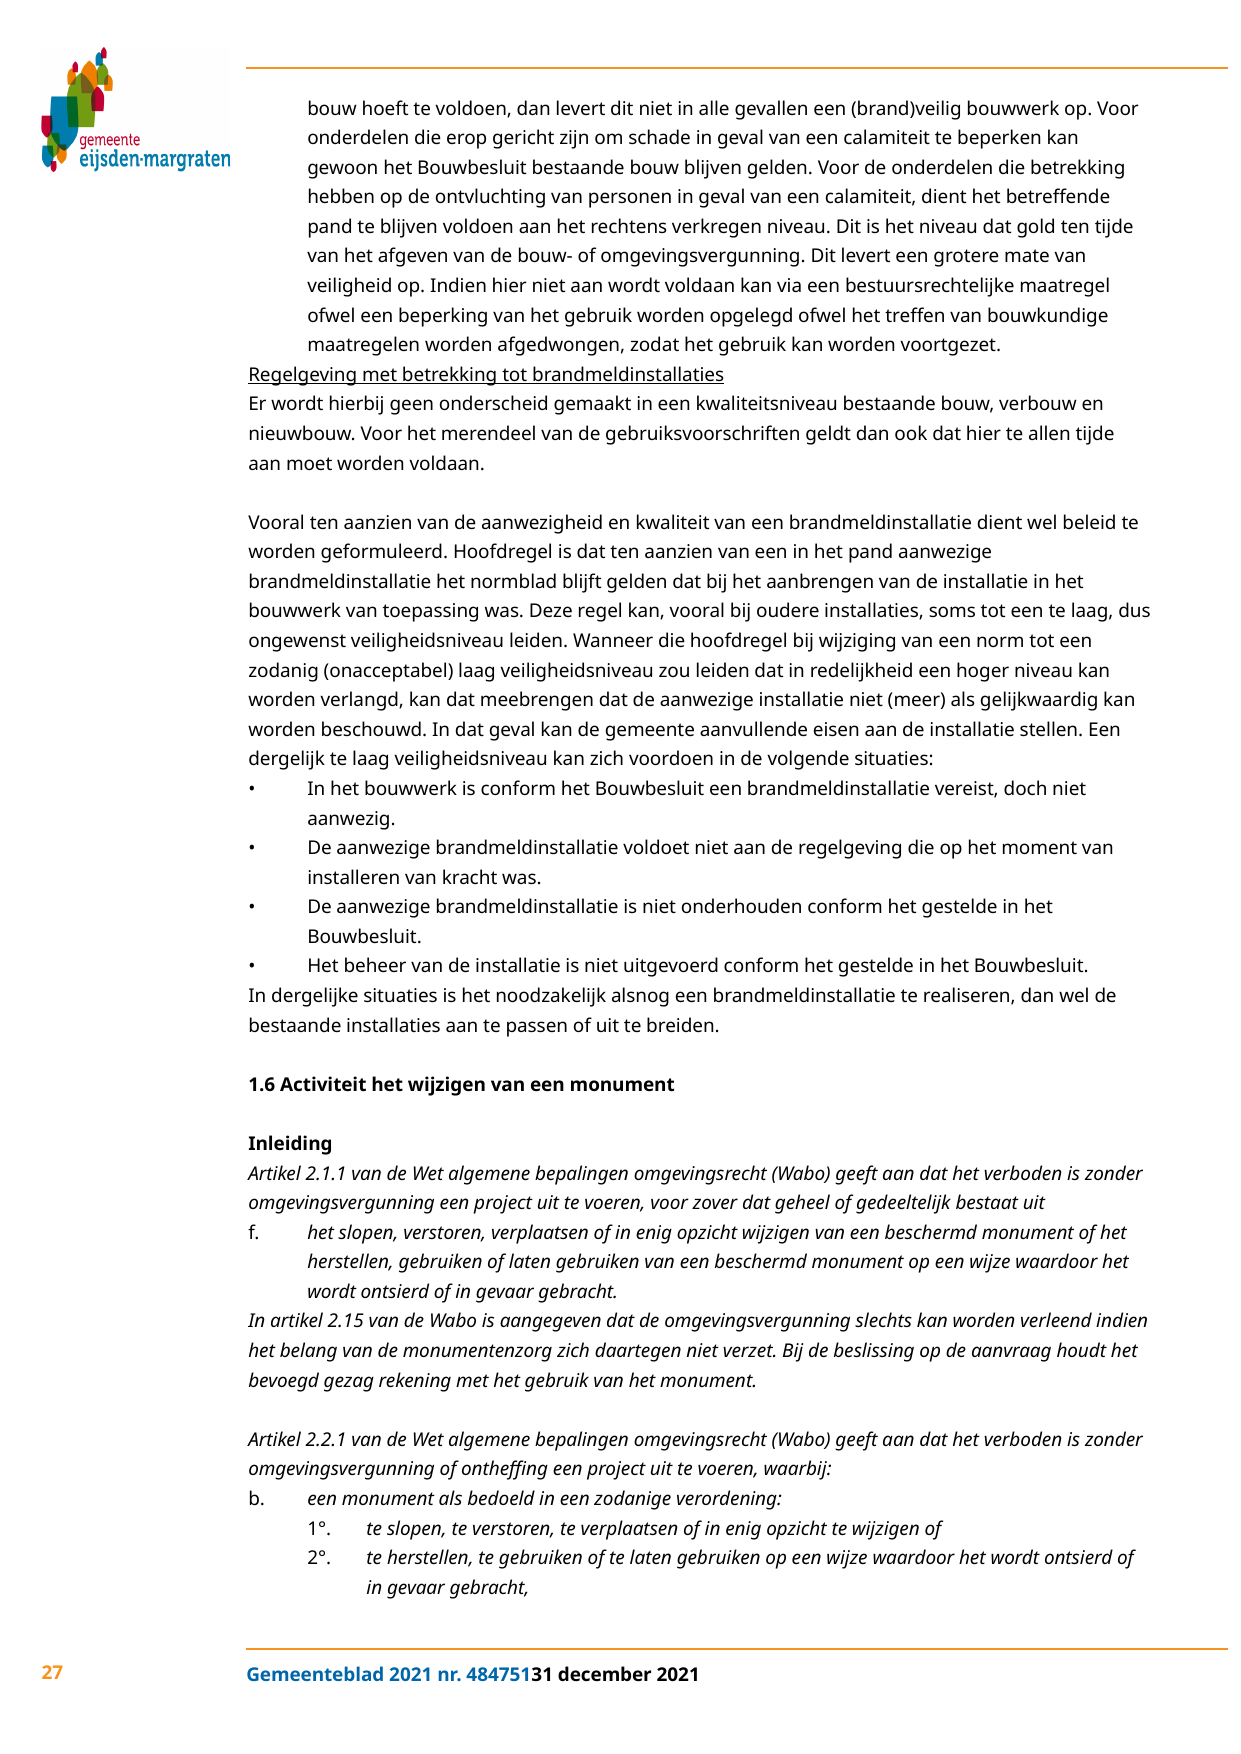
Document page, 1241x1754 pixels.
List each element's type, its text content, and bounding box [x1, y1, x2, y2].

list bouw hoeft te voldoen, dan levert dit niet in alle gevallen een (brand)veilig bouwwerk op. Voor onderdelen die erop gericht zijn om schade in geval van een calamiteit te beperken kan gewoon het Bouwbesluit bestaande bouw blijven gelden. Voor de onderdelen die betrekking hebben op de ontvluchting van personen in geval van een calamiteit, dient het betreffende pand te blijven voldoen aan het rechtens verkregen niveau. Dit is het niveau dat gold ten tijde van het afgeven van de bouw- of omgevingsvergunning. Dit levert een grotere mate van veiligheid op. Indien hier niet aan wordt voldaan kan via een bestuursrechtelijke maatregel ofwel een beperking van het gebruik worden opgelegd ofwel het treffen van bouwkundige maatregelen worden afgedwongen, zodat het gebruik kan worden voortgezet. [248, 95, 1152, 357]
list In het bouwwerk is conform het Bouwbesluit een brandmeldinstallatie vereist, doch niet aanwezig. [248, 775, 1152, 831]
text In artikel 2.15 van de Wabo is aangegeven dat de omgevingsvergunning slechts kan worden verleend indien het belang van de monumentenzorg zich daartegen niet verzet. Bij de beslissing op de aanvraag houdt het bevoegd gezag rekening met het gebruik van het monument. [248, 1308, 1152, 1393]
list Het beheer van de installatie is niet uitgevoerd conform het gestelde in het Bouwbesluit. [248, 953, 1152, 978]
text 1.6 Activiteit het wijzigen van een monument [248, 1071, 1152, 1097]
list te herstellen, te gebruiken of te laten gebruiken op een wijze waardoor het wordt ontsierd of in gevaar gebracht, [307, 1544, 1152, 1600]
text In dergelijke situaties is het noodzakelijk alsnog een brandmeldinstallatie te realiseren, dan wel de bestaande installaties aan te passen of uit te breiden. [248, 982, 1152, 1038]
list het slopen, verstoren, verplaatsen of in enig opzicht wijzigen van een beschermd monument of het herstellen, gebruiken of laten gebruiken van een beschermd monument op een wijze waardoor het wordt ontsierd of in gevaar gebracht. [248, 1219, 1152, 1304]
text Artikel 2.2.1 van de Wet algemene bepalingen omgevingsrecht (Wabo) geeft aan dat het verboden is zonder omgevingsvergunning of ontheffing een project uit te voeren, waarbij: [248, 1426, 1152, 1481]
text Regelgeving met betrekking tot brandmeldinstallaties [248, 361, 1152, 387]
text Artikel 2.1.1 van de Wet algemene bepalingen omgevingsrecht (Wabo) geeft aan dat het verboden is zonder omgevingsvergunning een project uit te voeren, voor zover dat geheel of gedeeltelijk bestaat uit [248, 1160, 1152, 1215]
text Inleiding [248, 1130, 1152, 1156]
list De aanwezige brandmeldinstallatie is niet onderhouden conform het gestelde in het Bouwbesluit. [248, 893, 1152, 949]
text Vooral ten aanzien van de aanwezigheid en kwaliteit van een brandmeldinstallatie dient wel beleid te worden geformuleerd. Hoofdregel is dat ten aanzien van een in het pand aanwezige brandmeldinstallatie het normblad blijft gelden dat bij het aanbrengen van de installatie in het bouwwerk van toepassing was. Deze regel kan, vooral bij oudere installaties, soms tot een te laag, dus ongewenst veiligheidsniveau leiden. Wanneer die hoofdregel bij wijziging van een norm tot een zodanig (onacceptabel) laag veiligheidsniveau zou leiden dat in redelijkheid een hoger niveau kan worden verlangd, kan dat meebrengen dat de aanwezige installatie niet (meer) als gelijkwaardig kan worden beschouwd. In dat geval kan de gemeente aanvullende eisen aan de installatie stellen. Een dergelijk te laag veiligheidsniveau kan zich voordoen in de volgende situaties: [248, 509, 1152, 771]
list te slopen, te verstoren, te verplaatsen of in enig opzicht te wijzigen of [307, 1515, 1152, 1541]
list De aanwezige brandmeldinstallatie voldoet niet aan de regelgeving die op het moment van installeren van kracht was. [248, 834, 1152, 890]
list een monument als bedoeld in een zodanige verordening: [248, 1485, 1152, 1511]
text Er wordt hierbij geen onderscheid gemaakt in een kwaliteitsniveau bestaande bouw, verbouw en nieuwbouw. Voor het merendeel van de gebruiksvoorschriften geldt dan ook dat hier te allen tijde aan moet worden voldaan. [248, 391, 1152, 476]
picture [41, 47, 231, 172]
